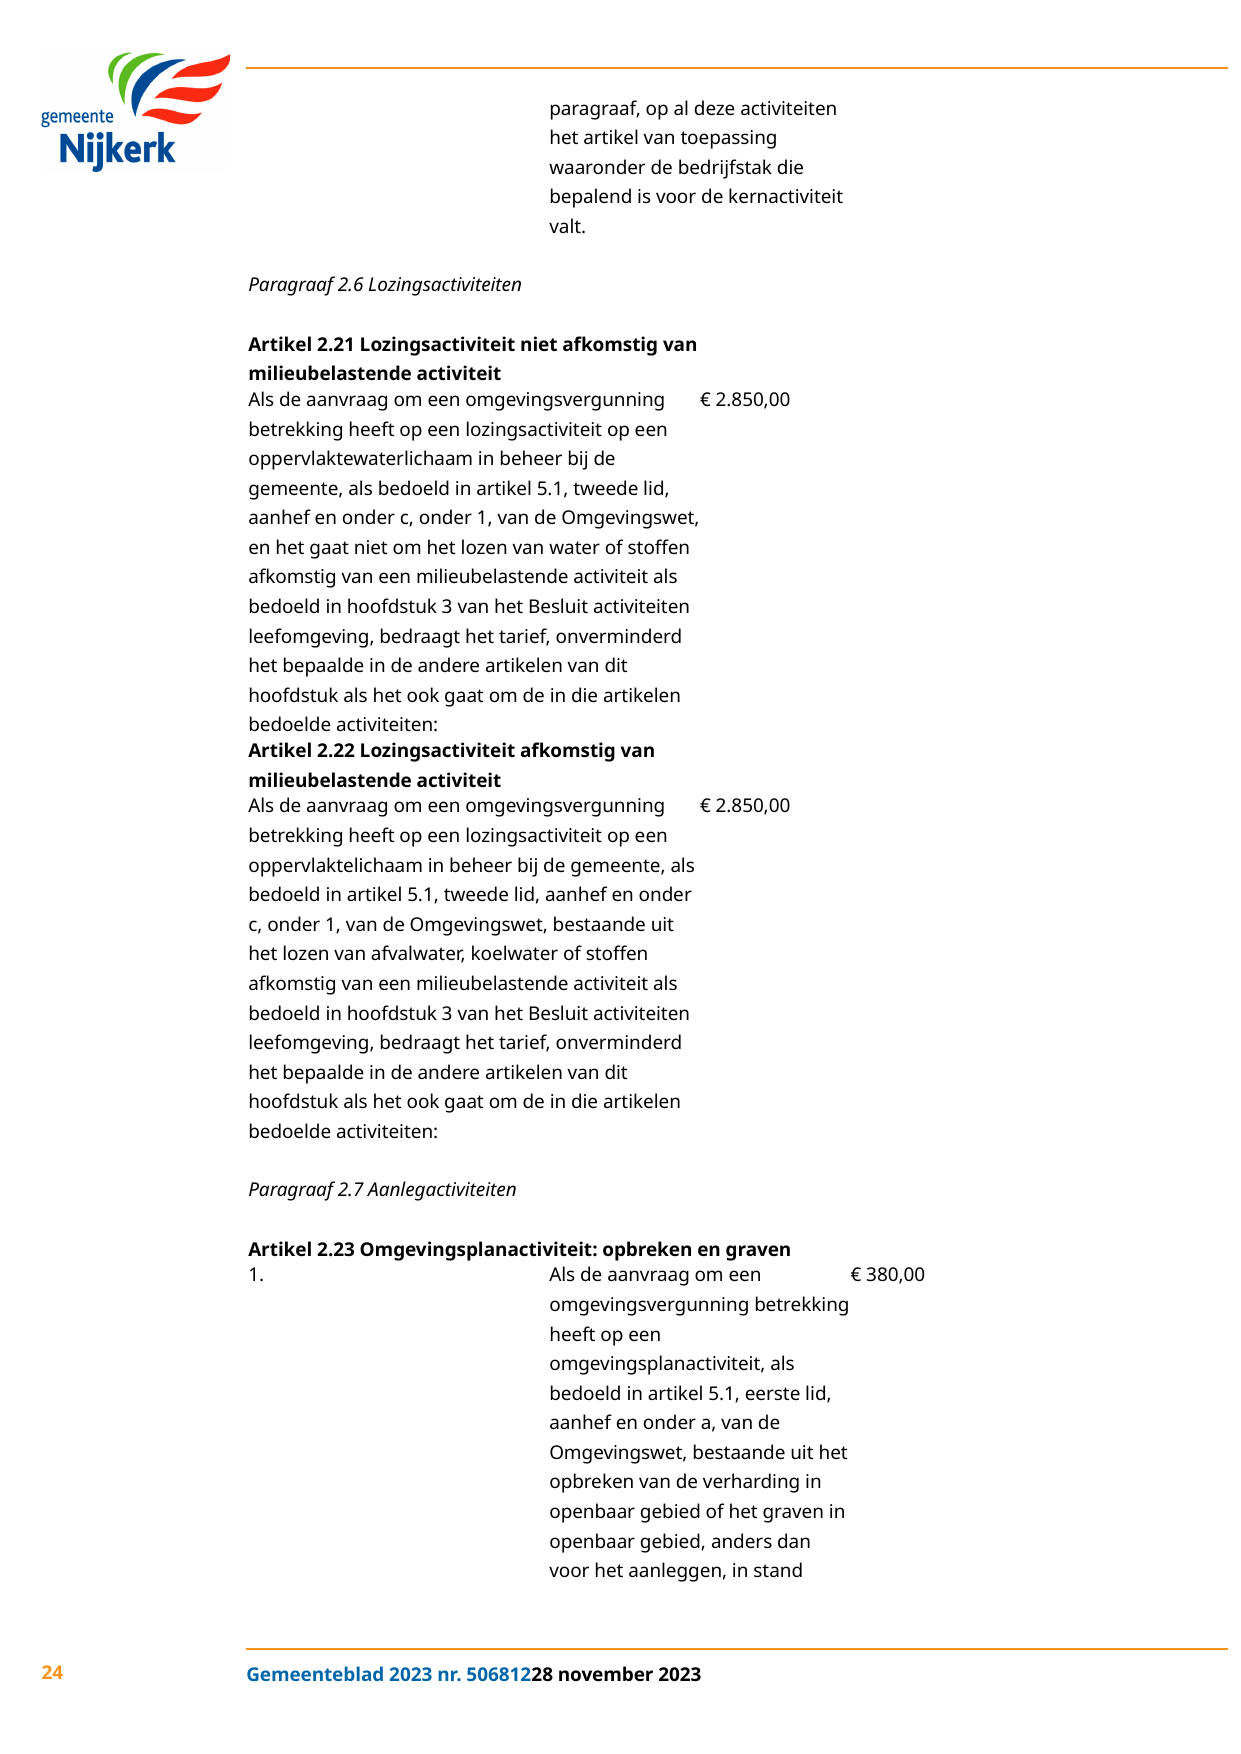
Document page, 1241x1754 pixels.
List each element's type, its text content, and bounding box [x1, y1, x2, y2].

table_cell € 2.850,00 [700, 793, 1152, 1144]
picture [41, 47, 231, 172]
table_cell Als de aanvraag om een omgevingsvergunning betrekking heeft op een lozingsactiviteit op een oppervlaktelichaam in beheer bij de gemeente, als bedoeld in artikel 5.1, tweede lid, aanhef en onder c, onder 1, van de Omgevingswet, bestaande uit het lozen van afvalwater, koelwater of stoffen afkomstig van een milieubelastende activiteit als bedoeld in hoofdstuk 3 van het Besluit activiteiten leefomgeving, bedraagt het tarief, onverminderd het bepaalde in de andere artikelen van dit hoofdstuk als het ook gaat om de in die artikelen bedoelde activiteiten: [248, 793, 700, 1144]
table_cell € 380,00 [850, 1262, 1152, 1583]
table_cell paragraaf, op al deze activiteiten het artikel van toepassing waaronder de bedrijfstak die bepalend is voor de kernactiviteit valt. [549, 95, 850, 239]
table_cell [248, 95, 549, 239]
text Paragraaf 2.7 Aanlegactiviteiten [248, 1177, 1152, 1202]
text Paragraaf 2.6 Lozingsactiviteiten [248, 272, 1152, 297]
table_cell Artikel 2.22 Lozingsactiviteit afkomstig van milieubelastende activiteit [248, 738, 700, 793]
table_cell 1. [248, 1262, 549, 1583]
table_cell Als de aanvraag om een omgevingsvergunning betrekking heeft op een lozingsactiviteit op een oppervlaktewaterlichaam in beheer bij de gemeente, als bedoeld in artikel 5.1, tweede lid, aanhef en onder c, onder 1, van de Omgevingswet, en het gaat niet om het lozen van water of stoffen afkomstig van een milieubelastende activiteit als bedoeld in hoofdstuk 3 van het Besluit activiteiten leefomgeving, bedraagt het tarief, onverminderd het bepaalde in de andere artikelen van dit hoofdstuk als het ook gaat om de in die artikelen bedoelde activiteiten: [248, 386, 700, 737]
table_cell Als de aanvraag om een omgevingsvergunning betrekking heeft op een omgevingsplanactiviteit, als bedoeld in artikel 5.1, eerste lid, aanhef en onder a, van de Omgevingswet, bestaande uit het opbreken van de verharding in openbaar gebied of het graven in openbaar gebied, anders dan voor het aanleggen, in stand [549, 1262, 850, 1583]
table_cell € 2.850,00 [700, 386, 1152, 737]
table_cell [700, 738, 1152, 793]
table_header Artikel 2.23 Omgevingsplanactiviteit: opbreken en graven [248, 1236, 850, 1262]
table_cell [850, 95, 1152, 239]
table_header Artikel 2.21 Lozingsactiviteit niet afkomstig van milieubelastende activiteit [248, 331, 700, 386]
table_header [850, 1236, 1152, 1262]
table_header [700, 331, 1152, 386]
